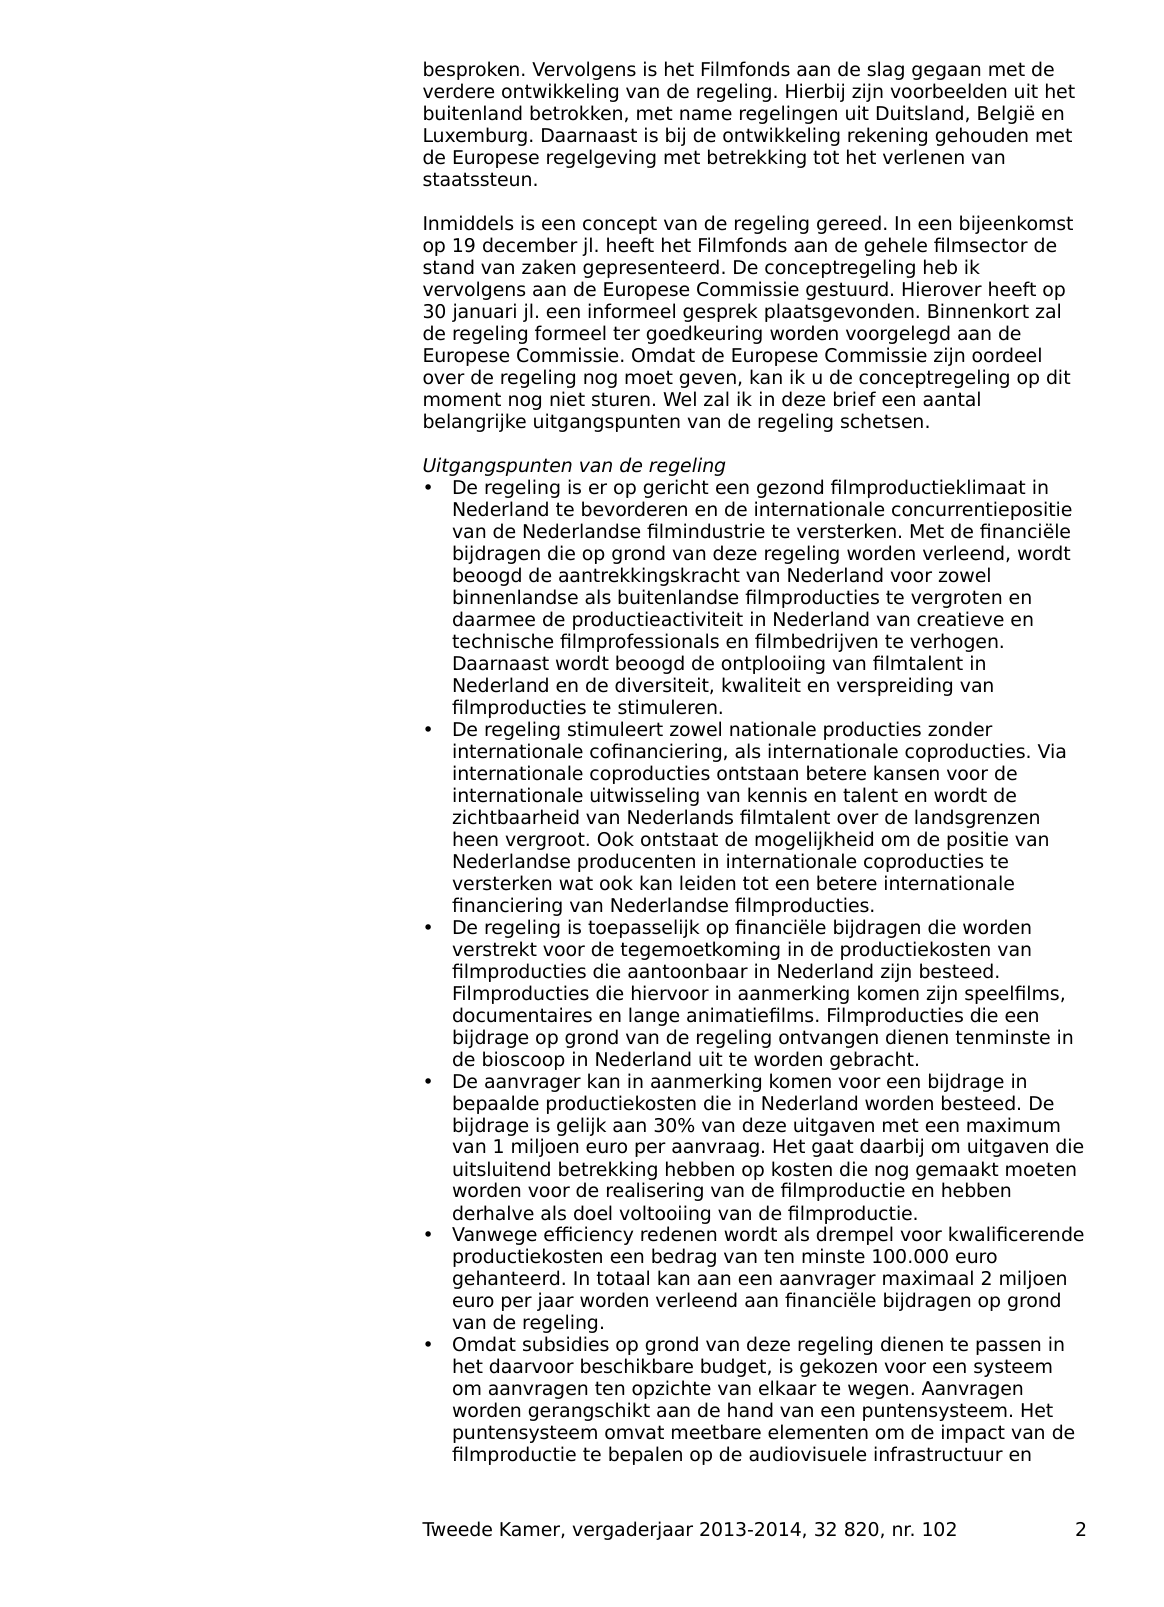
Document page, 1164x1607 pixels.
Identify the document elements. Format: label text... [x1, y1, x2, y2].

text • Omdat subsidies op grond van deze regeling dienen te passen in het daarvoor beschikbare budget, is gekozen voor een systeem om aanvragen ten opzichte van elkaar te wegen. Aanvragen worden gerangschikt aan de hand van een puntensysteem. Het puntensysteem omvat meetbare elementen om de impact van de filmproductie te bepalen op de audiovisuele infrastructuur en [422, 1334, 1087, 1466]
text • De regeling is toepasselijk op financiële bijdragen die worden verstrekt voor de tegemoetkoming in de productiekosten van filmproducties die aantoonbaar in Nederland zijn besteed. Filmproducties die hiervoor in aanmerking komen zijn speelfilms, documentaires en lange animatiefilms. Filmproducties die een bijdrage op grond van de regeling ontvangen dienen tenminste in de bioscoop in Nederland uit te worden gebracht. [422, 917, 1087, 1071]
subtitle Uitgangspunten van de regeling [422, 455, 1087, 477]
text • De regeling stimuleert zowel nationale producties zonder internationale cofinanciering, als internationale coproducties. Via internationale coproducties ontstaan betere kansen voor de internationale uitwisseling van kennis en talent en wordt de zichtbaarheid van Nederlands filmtalent over de landsgrenzen heen vergroot. Ook ontstaat de mogelijkheid om de positie van Nederlandse producenten in internationale coproducties te versterken wat ook kan leiden tot een betere internationale financiering van Nederlandse filmproducties. [422, 719, 1087, 917]
text • De aanvrager kan in aanmerking komen voor een bijdrage in bepaalde productiekosten die in Nederland worden besteed. De bijdrage is gelijk aan 30% van deze uitgaven met een maximum van 1 miljoen euro per aanvraag. Het gaat daarbij om uitgaven die uitsluitend betrekking hebben op kosten die nog gemaakt moeten worden voor de realisering van de filmproductie en hebben derhalve als doel voltooiing van de filmproductie. [422, 1071, 1087, 1224]
text • Vanwege efficiency redenen wordt als drempel voor kwalificerende productiekosten een bedrag van ten minste 100.000 euro gehanteerd. In totaal kan aan een aanvrager maximaal 2 miljoen euro per jaar worden verleend aan financiële bijdragen op grond van de regeling. [422, 1224, 1087, 1334]
text • De regeling is er op gericht een gezond filmproductieklimaat in Nederland te bevorderen en de internationale concurrentiepositie van de Nederlandse filmindustrie te versterken. Met de financiële bijdragen die op grond van deze regeling worden verleend, wordt beoogd de aantrekkingskracht van Nederland voor zowel binnenlandse als buitenlandse filmproducties te vergroten en daarmee de productieactiviteit in Nederland van creatieve en technische filmprofessionals en filmbedrijven te verhogen. Daarnaast wordt beoogd de ontplooiing van filmtalent in Nederland en de diversiteit, kwaliteit en verspreiding van filmproducties te stimuleren. [422, 477, 1087, 719]
text besproken. Vervolgens is het Filmfonds aan de slag gegaan met de verdere ontwikkeling van de regeling. Hierbij zijn voorbeelden uit het buitenland betrokken, met name regelingen uit Duitsland, België en Luxemburg. Daarnaast is bij de ontwikkeling rekening gehouden met de Europese regelgeving met betrekking tot het verlenen van staatssteun. [422, 59, 1087, 191]
text Inmiddels is een concept van de regeling gereed. In een bijeenkomst op 19 december jl. heeft het Filmfonds aan de gehele filmsector de stand van zaken gepresenteerd. De conceptregeling heb ik vervolgens aan de Europese Commissie gestuurd. Hierover heeft op 30 januari jl. een informeel gesprek plaatsgevonden. Binnenkort zal de regeling formeel ter goedkeuring worden voorgelegd aan de Europese Commissie. Omdat de Europese Commissie zijn oordeel over de regeling nog moet geven, kan ik u de conceptregeling op dit moment nog niet sturen. Wel zal ik in deze brief een aantal belangrijke uitgangspunten van de regeling schetsen. [422, 213, 1087, 433]
